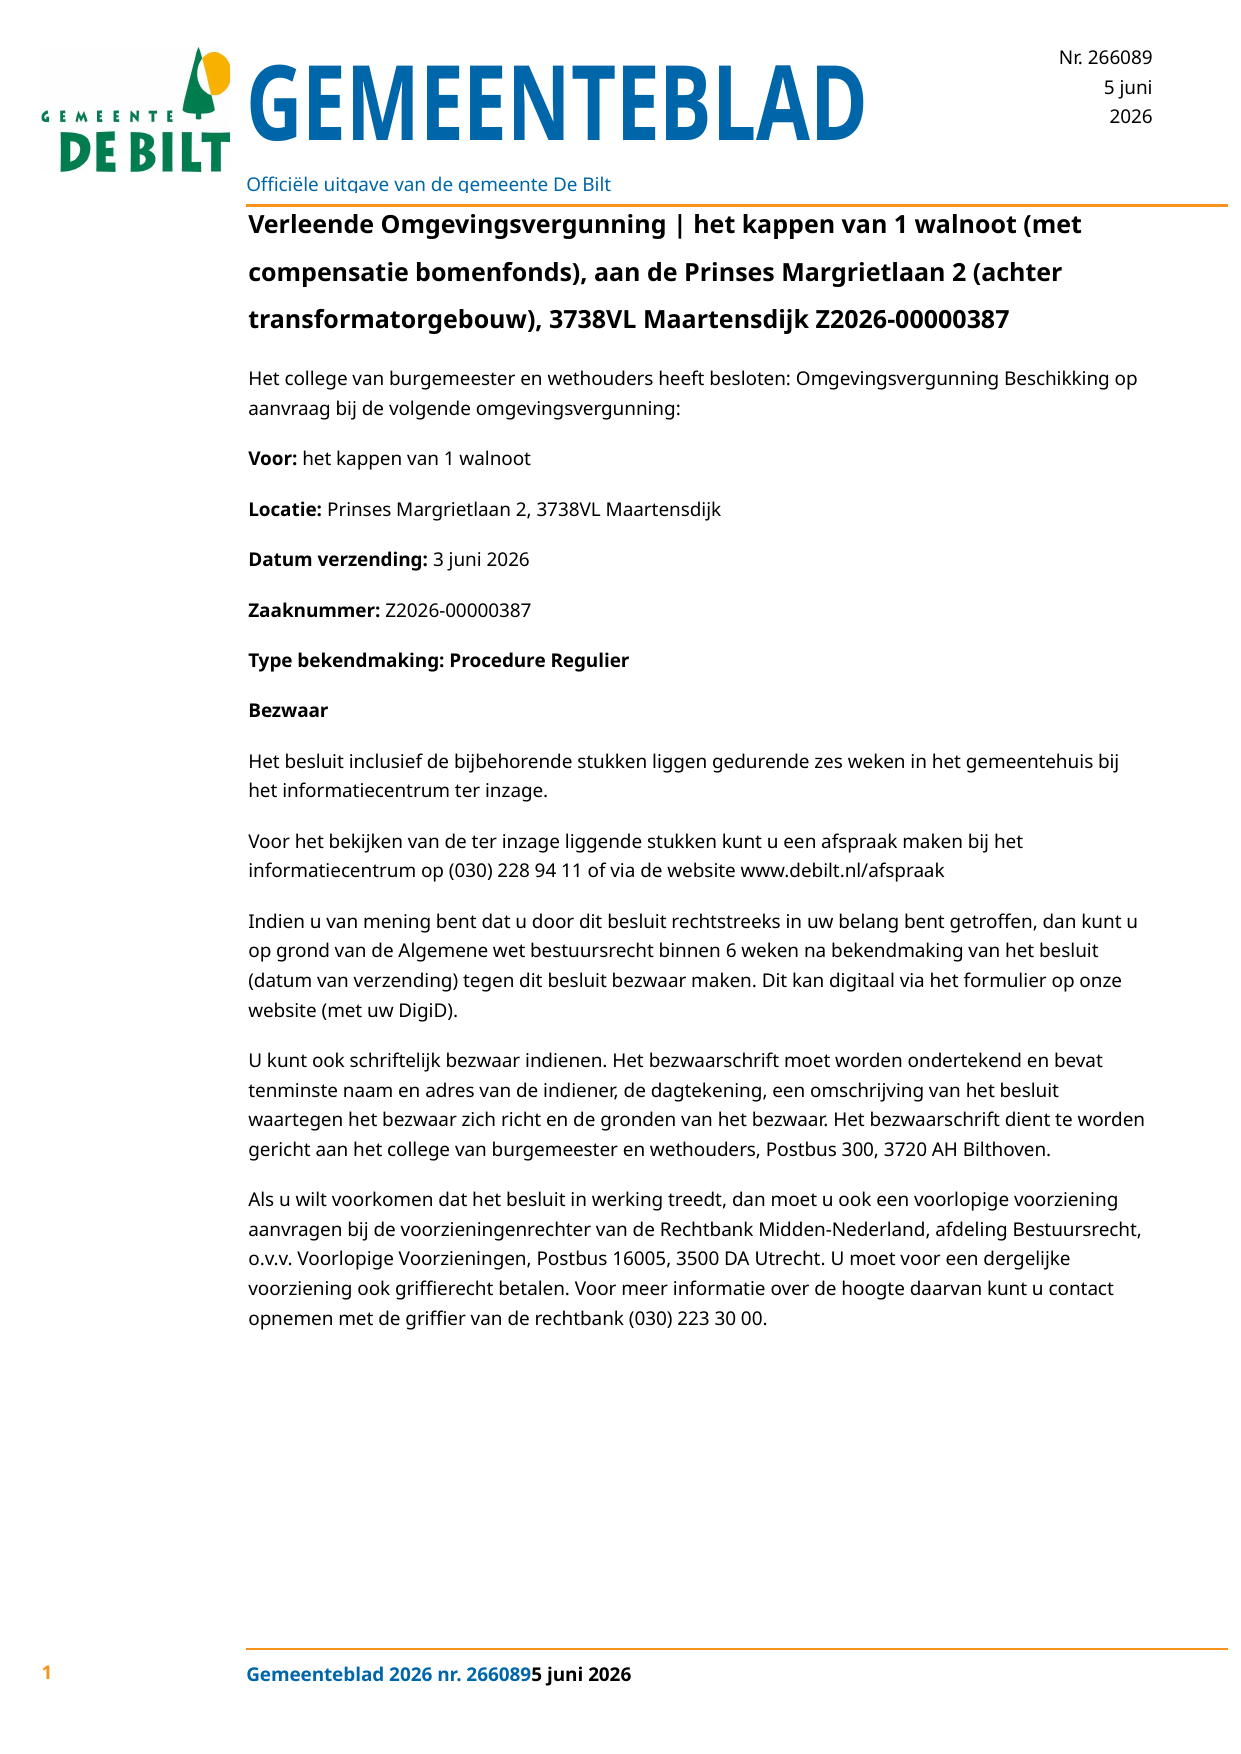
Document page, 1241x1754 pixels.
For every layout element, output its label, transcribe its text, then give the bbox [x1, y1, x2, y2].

text Bezwaar [248, 698, 1152, 723]
text Indien u van mening bent dat u door dit besluit rechtstreeks in uw belang bent getroffen, dan kunt u op grond van de Algemene wet bestuursrecht binnen 6 weken na bekendmaking van het besluit (datum van verzending) tegen dit besluit bezwaar maken. Dit kan digitaal via het formulier op onze website (met uw DigiD). [248, 908, 1152, 1022]
text Datum verzending: 3 juni 2026 [248, 546, 1152, 572]
picture [41, 47, 231, 172]
text Als u wilt voorkomen dat het besluit in werking treedt, dan moet u ook een voorlopige voorziening aanvragen bij de voorzieningenrechter van de Rechtbank Midden-Nederland, afdeling Bestuursrecht, o.v.v. Voorlopige Voorzieningen, Postbus 16005, 3500 DA Utrecht. U moet voor een dergelijke voorziening ook griffierecht betalen. Voor meer informatie over de hoogte daarvan kunt u contact opnemen met de griffier van de rechtbank (030) 223 30 00. [248, 1186, 1152, 1330]
text Het besluit inclusief de bijbehorende stukken liggen gedurende zes weken in het gemeentehuis bij het informatiecentrum ter inzage. [248, 748, 1152, 803]
text Type bekendmaking: Procedure Regulier [248, 647, 1152, 673]
text Locatie: Prinses Margrietlaan 2, 3738VL Maartensdijk [248, 496, 1152, 522]
text Verleende Omgevingsvergunning | het kappen van 1 walnoot (met compensatie bomenfonds), aan de Prinses Margrietlaan 2 (achter transformatorgebouw), 3738VL Maartensdijk Z2026-00000387 [248, 207, 1152, 336]
text Het college van burgemeester en wethouders heeft besloten: Omgevingsvergunning Beschikking op aanvraag bij de volgende omgevingsvergunning: [248, 366, 1152, 421]
text U kunt ook schriftelijk bezwaar indienen. Het bezwaarschrift moet worden ondertekend en bevat tenminste naam en adres van de indiener, de dagtekening, een omschrijving van het besluit waartegen het bezwaar zich richt en de gronden van het bezwaar. Het bezwaarschrift dient te worden gericht aan het college van burgemeester en wethouders, Postbus 300, 3720 AH Bilthoven. [248, 1047, 1152, 1162]
text Zaaknummer: Z2026-00000387 [248, 597, 1152, 622]
text Voor het bekijken van de ter inzage liggende stukken kunt u een afspraak maken bij het informatiecentrum op (030) 228 94 11 of via de website www.debilt.nl/afspraak [248, 828, 1152, 883]
text Voor: het kappen van 1 walnoot [248, 446, 1152, 471]
